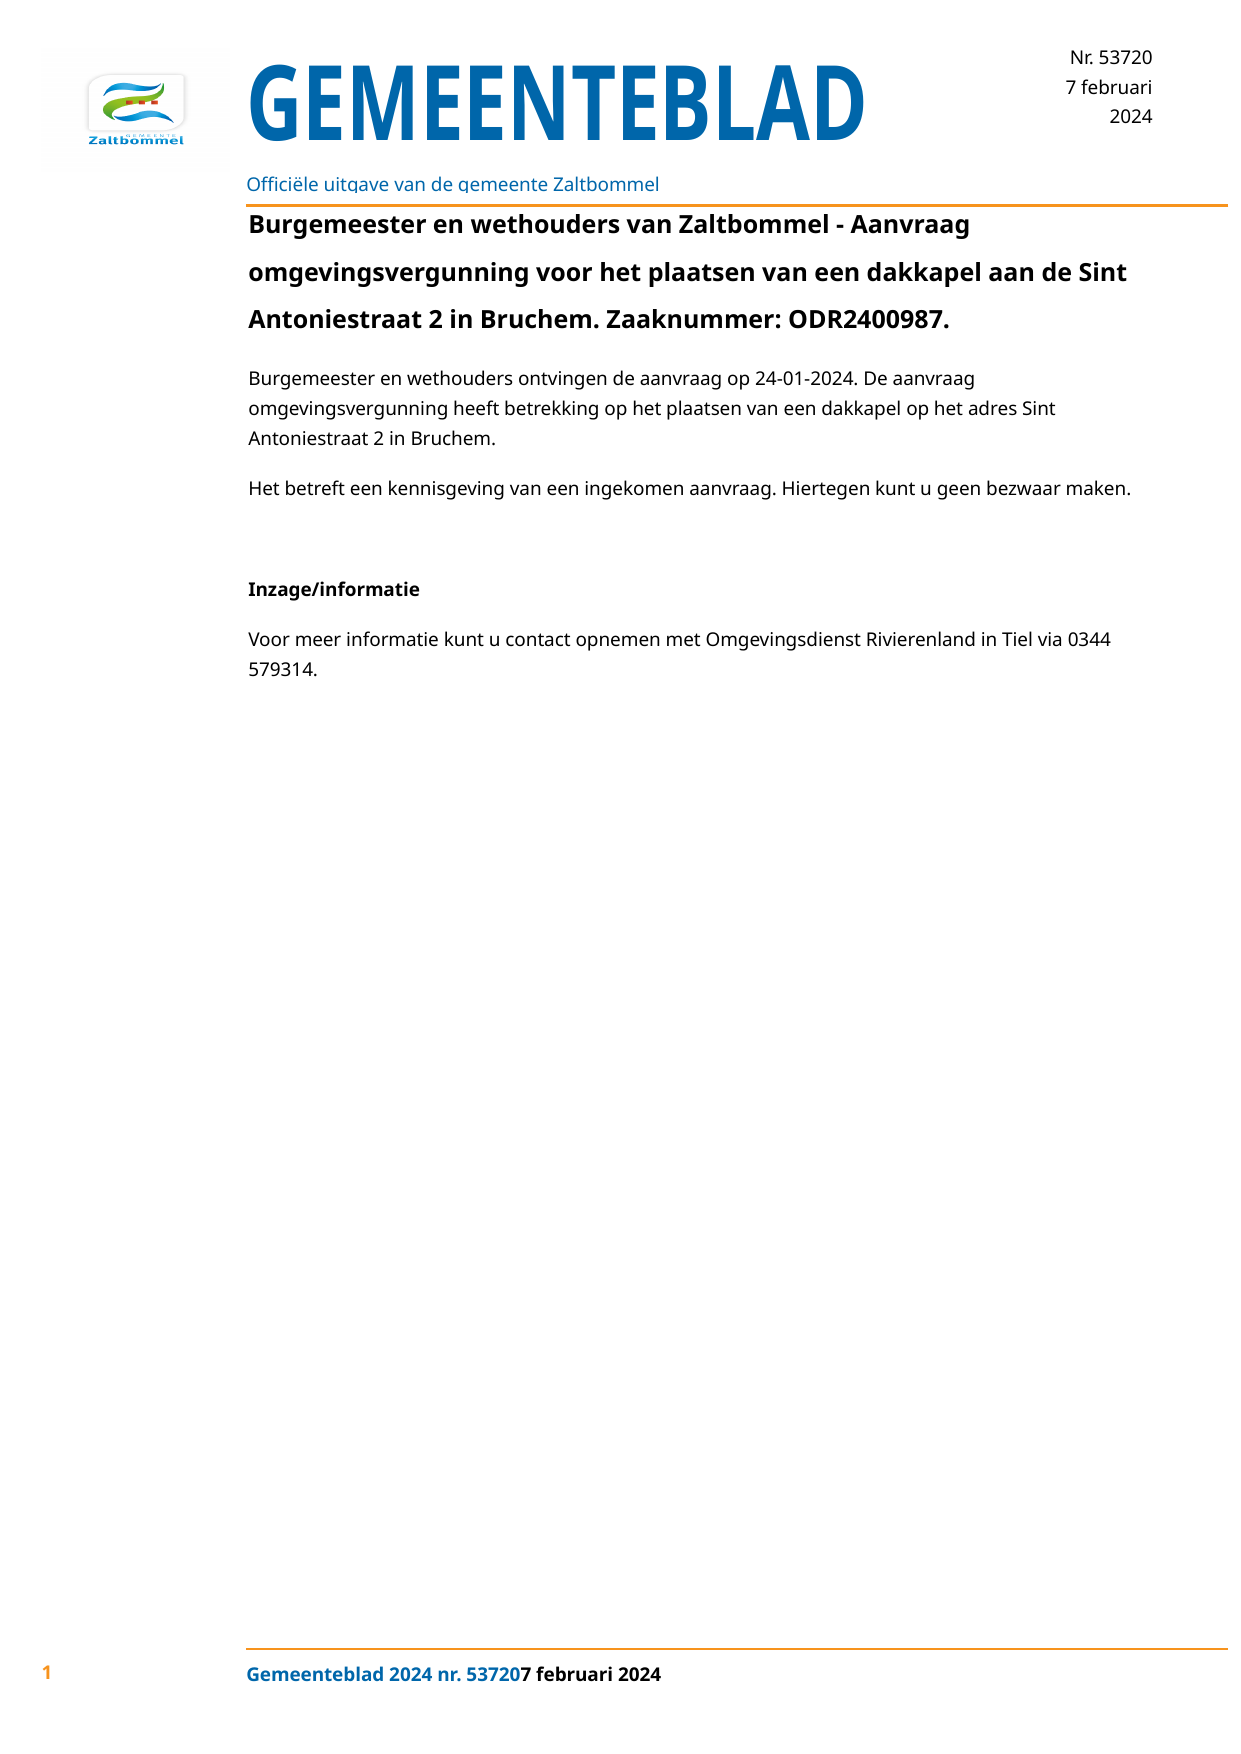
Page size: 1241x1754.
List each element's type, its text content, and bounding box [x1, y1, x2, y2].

text Het betreft een kennisgeving van een ingekomen aanvraag. Hiertegen kunt u geen bezwaar maken. [248, 475, 1152, 501]
picture [41, 47, 231, 172]
text Burgemeester en wethouders van Zaltbommel - Aanvraag omgevingsvergunning voor het plaatsen van een dakkapel aan de Sint Antoniestraat 2 in Bruchem. Zaaknummer: ODR2400987. [248, 207, 1152, 336]
text Voor meer informatie kunt u contact opnemen met Omgevingsdienst Rivierenland in Tiel via 0344 579314. [248, 626, 1152, 682]
text Burgemeester en wethouders ontvingen de aanvraag op 24-01-2024. De aanvraag omgevingsvergunning heeft betrekking op het plaatsen van een dakkapel op het adres Sint Antoniestraat 2 in Bruchem. [248, 366, 1152, 450]
text Inzage/informatie [248, 576, 1152, 602]
